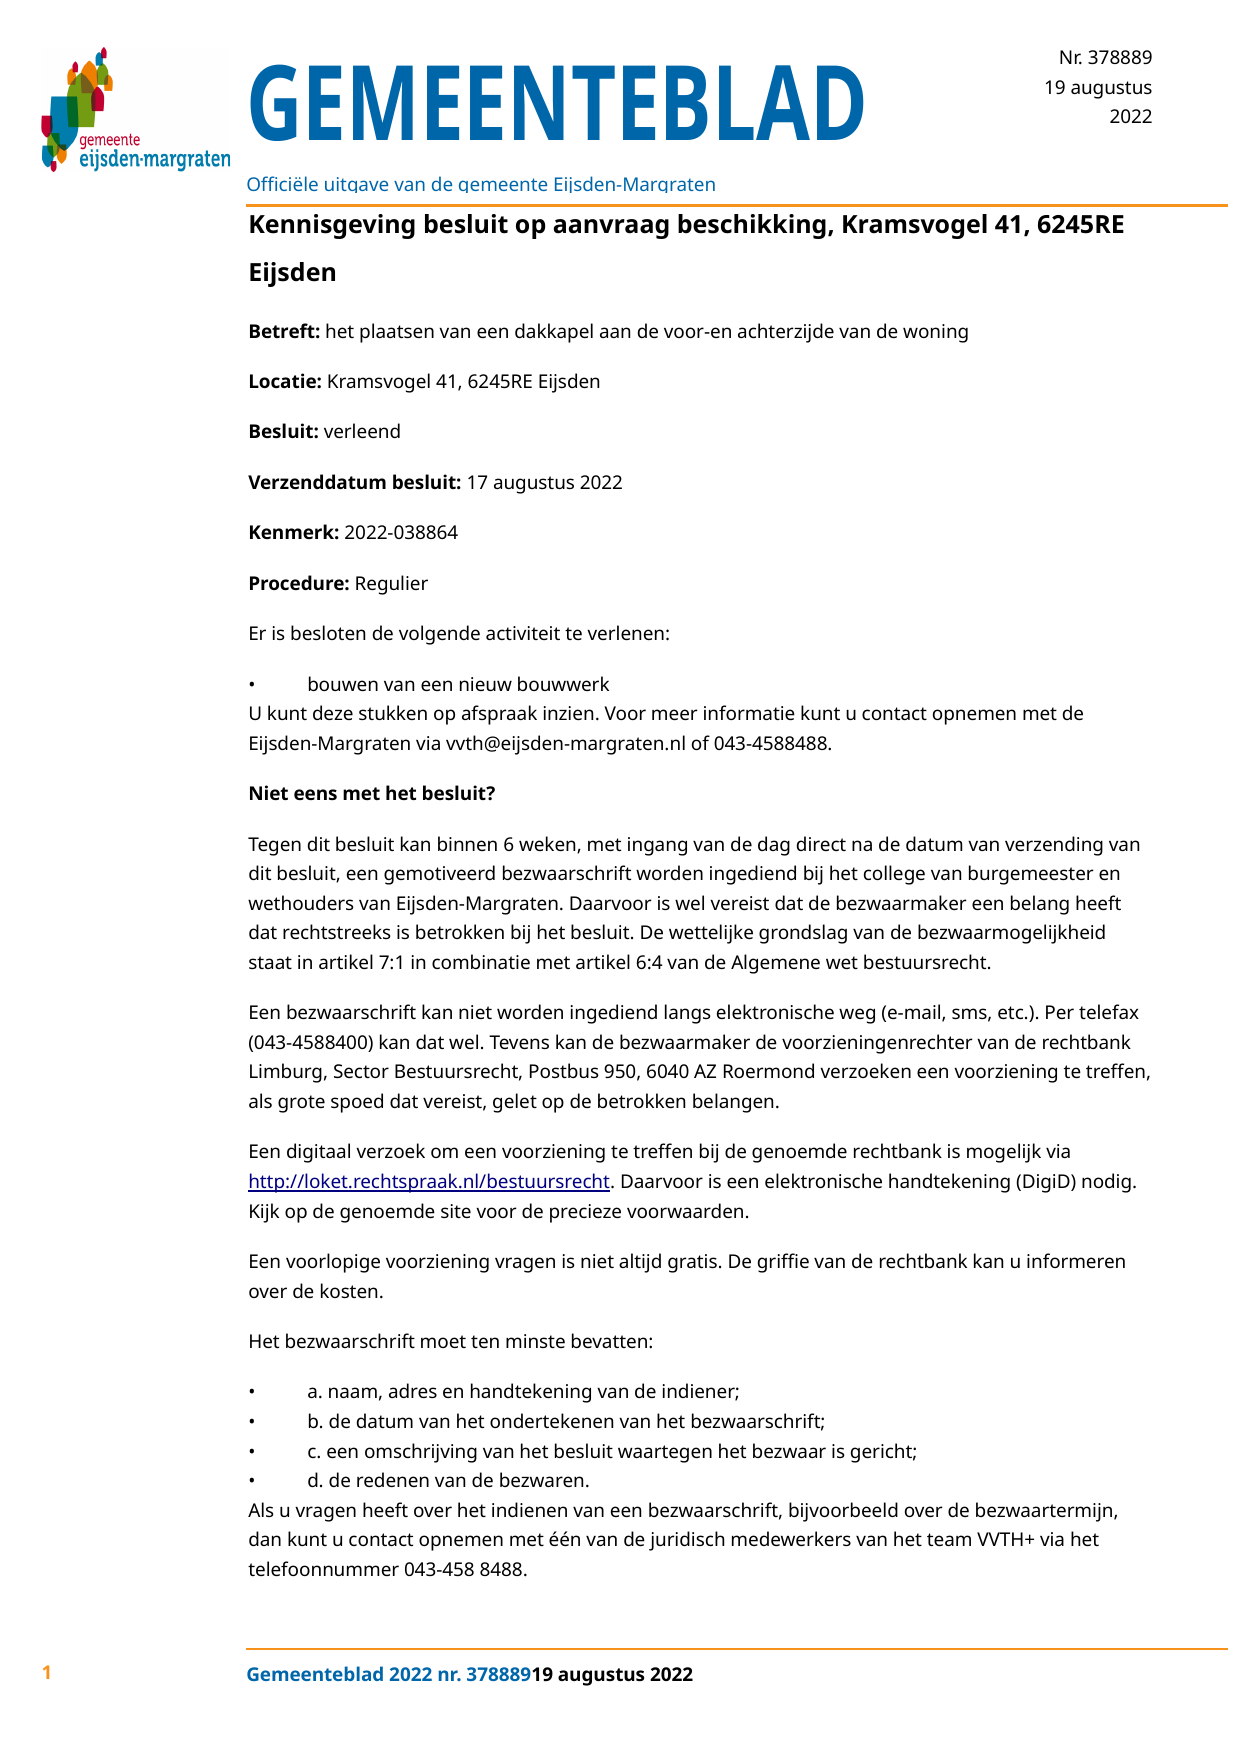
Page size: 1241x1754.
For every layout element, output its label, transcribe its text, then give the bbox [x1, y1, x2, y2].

picture [41, 47, 231, 172]
text Niet eens met het besluit? [248, 780, 1152, 806]
text U kunt deze stukken op afspraak inzien. Voor meer informatie kunt u contact opnemen met de Eijsden-Margraten via vvth@eijsden-margraten.nl of 043-4588488. [248, 700, 1152, 756]
text Kennisgeving besluit op aanvraag beschikking, Kramsvogel 41, 6245RE Eijsden [248, 207, 1152, 288]
list a. naam, adres en handtekening van de indiener; [248, 1379, 1152, 1404]
text Verzenddatum besluit: 17 augustus 2022 [248, 469, 1152, 495]
text Tegen dit besluit kan binnen 6 weken, met ingang van de dag direct na de datum van verzending van dit besluit, een gemotiveerd bezwaarschrift worden ingediend bij het college van burgemeester en wethouders van Eijsden-Margraten. Daarvoor is wel vereist dat de bezwaarmaker een belang heeft dat rechtstreeks is betrokken bij het besluit. De wettelijke grondslag van de bezwaarmogelijkheid staat in artikel 7:1 in combinatie met artikel 6:4 van de Algemene wet bestuursrecht. [248, 831, 1152, 975]
list d. de redenen van de bezwaren. [248, 1467, 1152, 1493]
text Betreft: het plaatsen van een dakkapel aan de voor-en achterzijde van de woning [248, 318, 1152, 344]
text Als u vragen heeft over het indienen van een bezwaarschrift, bijvoorbeeld over de bezwaartermijn, dan kunt u contact opnemen met één van de juridisch medewerkers van het team VVTH+ via het telefoonnummer 043-458 8488. [248, 1497, 1152, 1582]
text Het bezwaarschrift moet ten minste bevatten: [248, 1328, 1152, 1354]
text Locatie: Kramsvogel 41, 6245RE Eijsden [248, 368, 1152, 394]
text Er is besloten de volgende activiteit te verlenen: [248, 620, 1152, 646]
text Een bezwaarschrift kan niet worden ingediend langs elektronische weg (e-mail, sms, etc.). Per telefax (043-4588400) kan dat wel. Tevens kan de bezwaarmaker de voorzieningenrechter van de rechtbank Limburg, Sector Bestuursrecht, Postbus 950, 6040 AZ Roermond verzoeken een voorziening te treffen, als grote spoed dat vereist, gelet op de betrokken belangen. [248, 999, 1152, 1114]
text Een voorlopige voorziening vragen is niet altijd gratis. De griffie van de rechtbank kan u informeren over de kosten. [248, 1248, 1152, 1304]
list bouwen van een nieuw bouwwerk [248, 671, 1152, 697]
text Kenmerk: 2022-038864 [248, 519, 1152, 545]
text Een digitaal verzoek om een voorziening te treffen bij de genoemde rechtbank is mogelijk via http://loket.rechtspraak.nl/bestuursrecht. Daarvoor is een elektronische handtekening (DigiD) nodig. Kijk op de genoemde site voor de precieze voorwaarden. [248, 1139, 1152, 1224]
list c. een omschrijving van het besluit waartegen het bezwaar is gericht; [248, 1438, 1152, 1464]
text Procedure: Regulier [248, 570, 1152, 596]
list b. de datum van het ondertekenen van het bezwaarschrift; [248, 1408, 1152, 1434]
text Besluit: verleend [248, 419, 1152, 444]
